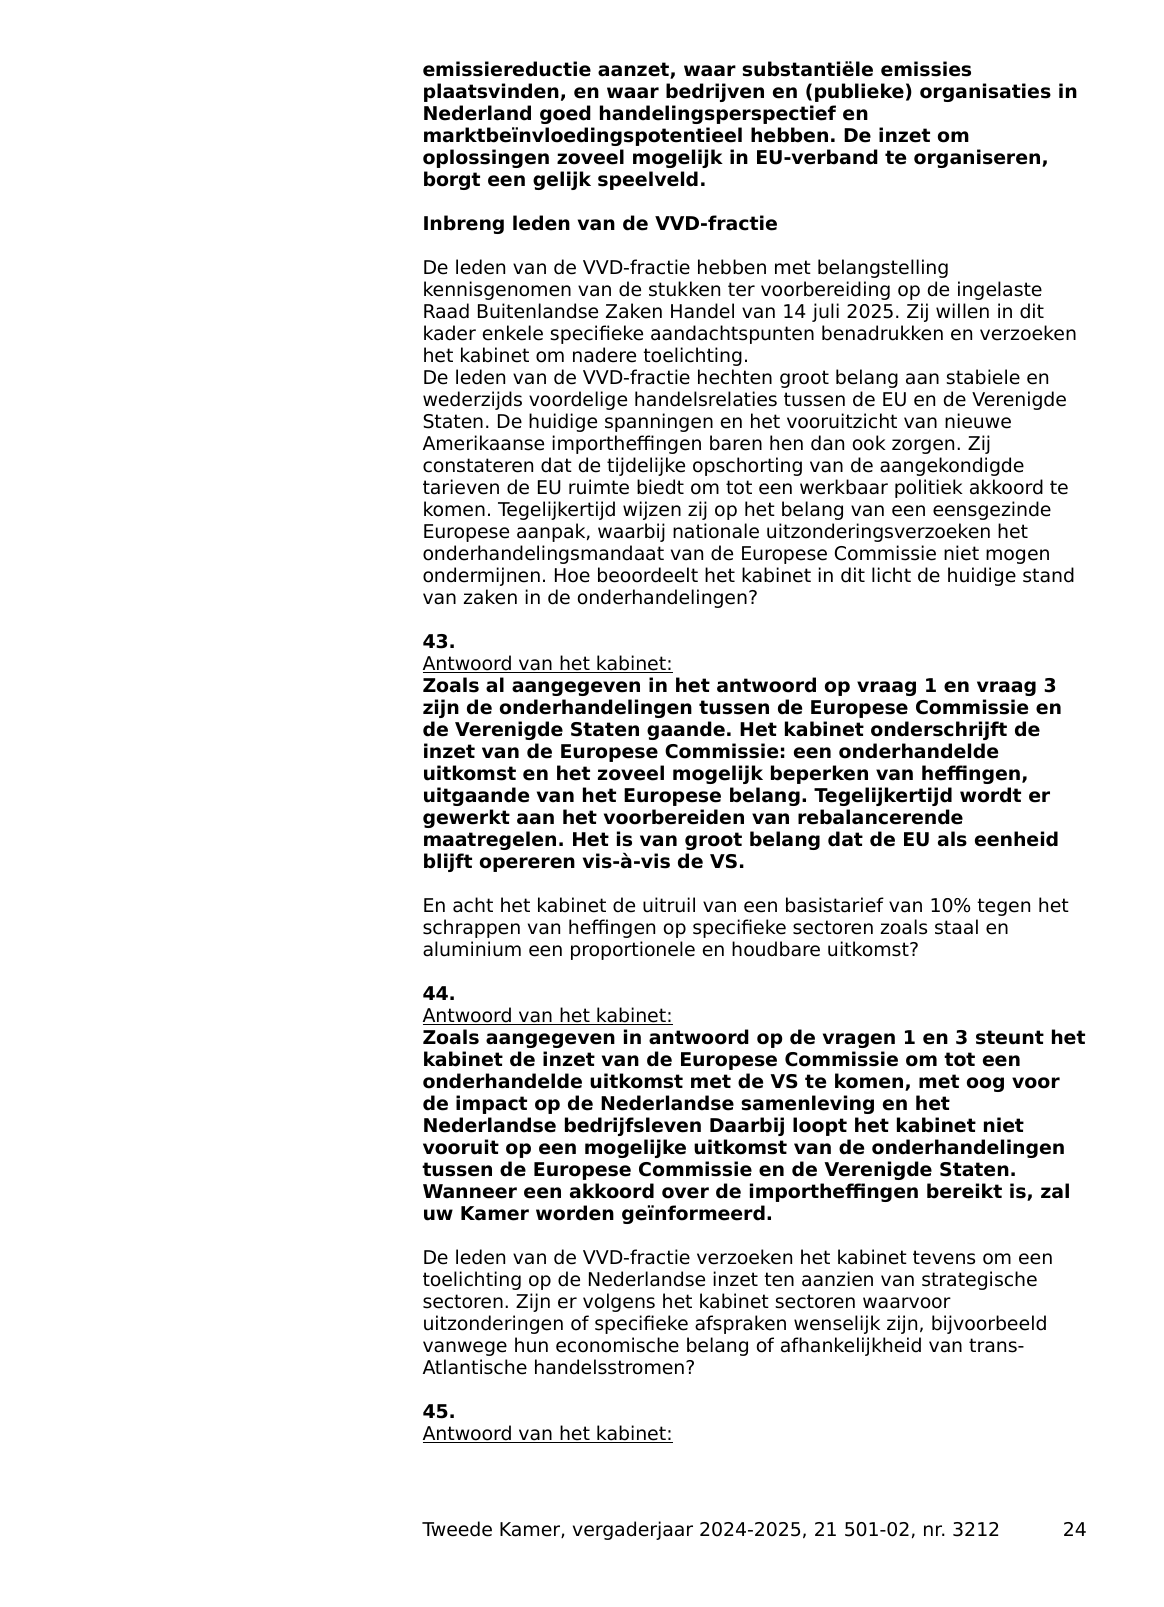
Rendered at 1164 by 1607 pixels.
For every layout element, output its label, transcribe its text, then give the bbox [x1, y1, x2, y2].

text Zoals aangegeven in antwoord op de vragen 1 en 3 steunt het kabinet de inzet van de Europese Commissie om tot een onderhandelde uitkomst met de VS te komen, met oog voor de impact op de Nederlandse samenleving en het Nederlandse bedrijfsleven Daarbij loopt het kabinet niet vooruit op een mogelijke uitkomst van de onderhandelingen tussen de Europese Commissie en de Verenigde Staten. Wanneer een akkoord over de importheffingen bereikt is, zal uw Kamer worden geïnformeerd. [422, 1027, 1087, 1225]
text Antwoord van het kabinet: [422, 653, 1087, 675]
text En acht het kabinet de uitruil van een basistarief van 10% tegen het schrappen van heffingen op specifieke sectoren zoals staal en aluminium een proportionele en houdbare uitkomst? [422, 895, 1087, 961]
text Antwoord van het kabinet: [422, 1423, 1087, 1445]
text emissiereductie aanzet, waar substantiële emissies plaatsvinden, en waar bedrijven en (publieke) organisaties in Nederland goed handelingsperspectief en marktbeïnvloedingspotentieel hebben. De inzet om oplossingen zoveel mogelijk in EU-verband te organiseren, borgt een gelijk speelveld. [422, 59, 1087, 191]
text Antwoord van het kabinet: [422, 1005, 1087, 1027]
text 44. [422, 983, 1087, 1005]
text De leden van de VVD-fractie verzoeken het kabinet tevens om een toelichting op de Nederlandse inzet ten aanzien van strategische sectoren. Zijn er volgens het kabinet sectoren waarvoor uitzonderingen of specifieke afspraken wenselijk zijn, bijvoorbeeld vanwege hun economische belang of afhankelijkheid van trans-Atlantische handelsstromen? [422, 1247, 1087, 1379]
text De leden van de VVD-fractie hechten groot belang aan stabiele en wederzijds voordelige handelsrelaties tussen de EU en de Verenigde Staten. De huidige spanningen en het vooruitzicht van nieuwe Amerikaanse importheffingen baren hen dan ook zorgen. Zij constateren dat de tijdelijke opschorting van de aangekondigde tarieven de EU ruimte biedt om tot een werkbaar politiek akkoord te komen. Tegelijkertijd wijzen zij op het belang van een eensgezinde Europese aanpak, waarbij nationale uitzonderingsverzoeken het onderhandelingsmandaat van de Europese Commissie niet mogen ondermijnen. Hoe beoordeelt het kabinet in dit licht de huidige stand van zaken in de onderhandelingen? [422, 367, 1087, 609]
subtitle Inbreng leden van de VVD-fractie [422, 213, 1087, 235]
text De leden van de VVD-fractie hebben met belangstelling kennisgenomen van de stukken ter voorbereiding op de ingelaste Raad Buitenlandse Zaken Handel van 14 juli 2025. Zij willen in dit kader enkele specifieke aandachtspunten benadrukken en verzoeken het kabinet om nadere toelichting. [422, 257, 1087, 367]
text 43. [422, 631, 1087, 653]
text Zoals al aangegeven in het antwoord op vraag 1 en vraag 3 zijn de onderhandelingen tussen de Europese Commissie en de Verenigde Staten gaande. Het kabinet onderschrijft de inzet van de Europese Commissie: een onderhandelde uitkomst en het zoveel mogelijk beperken van heffingen, uitgaande van het Europese belang. Tegelijkertijd wordt er gewerkt aan het voorbereiden van rebalancerende maatregelen. Het is van groot belang dat de EU als eenheid blijft opereren vis-à-vis de VS. [422, 675, 1087, 873]
text 45. [422, 1401, 1087, 1423]
